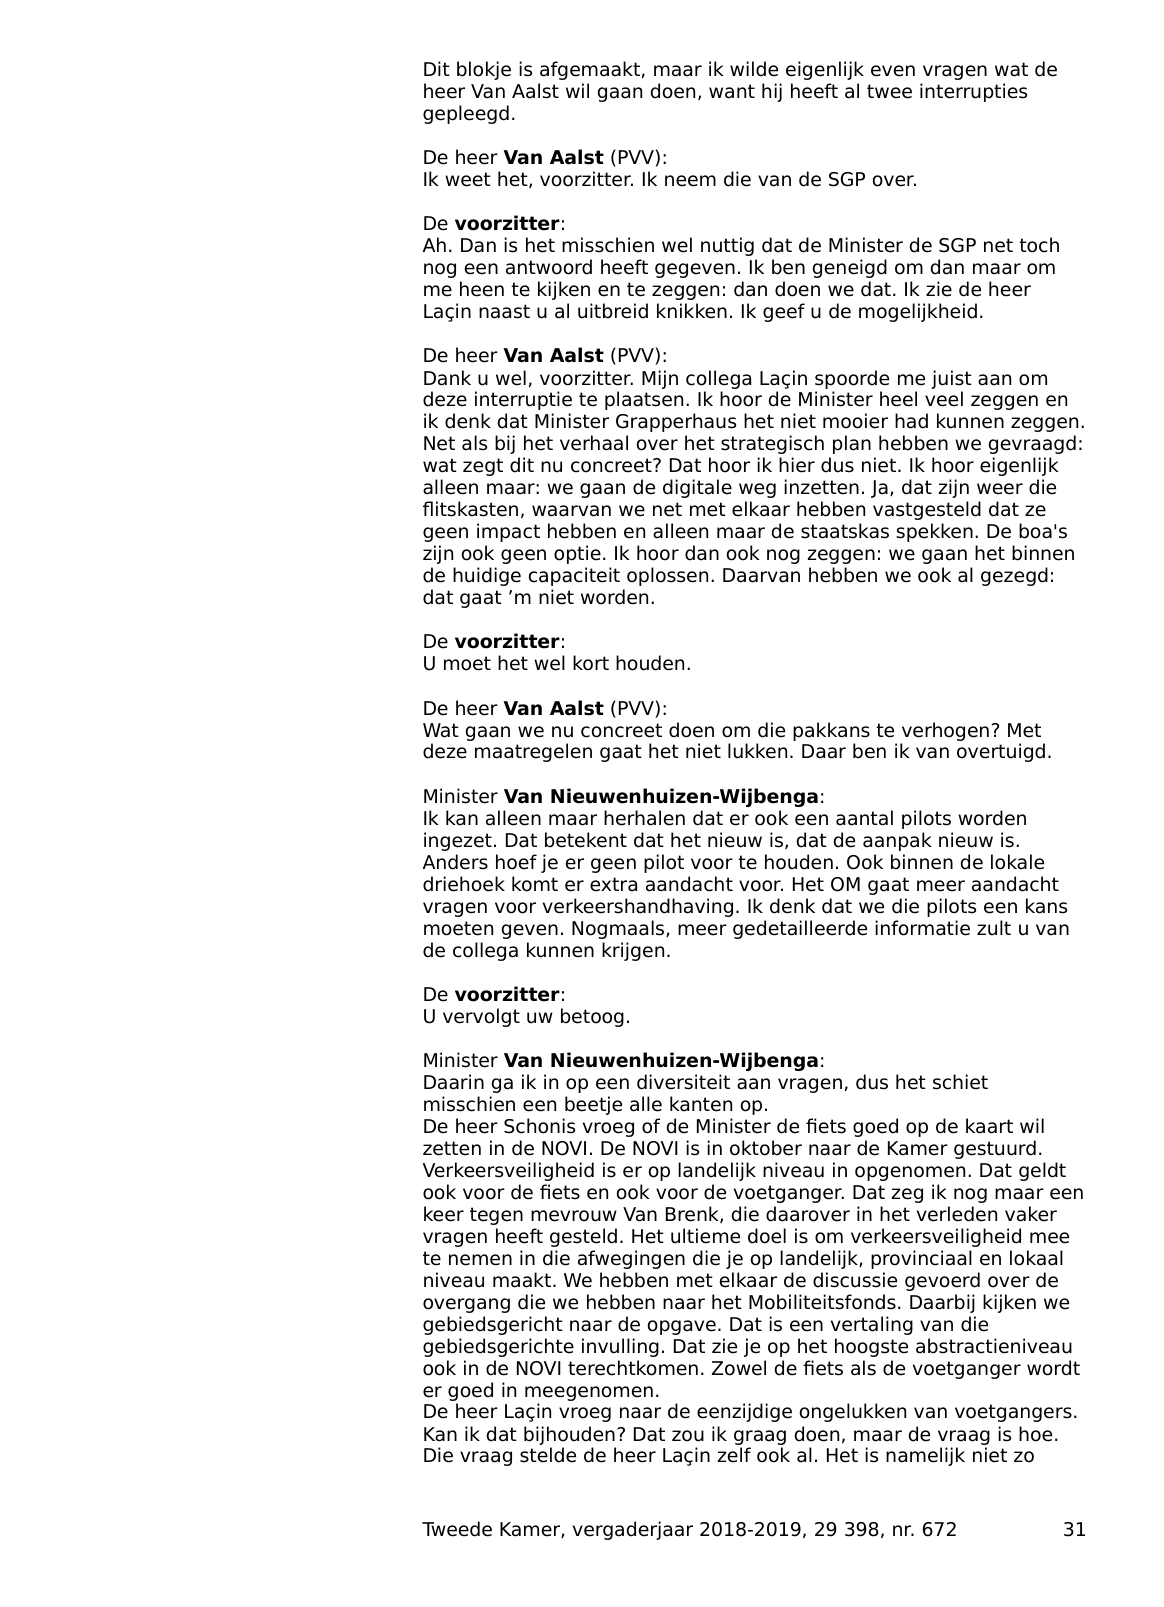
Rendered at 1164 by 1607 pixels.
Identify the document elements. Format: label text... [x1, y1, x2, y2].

text De heer Laçin vroeg naar de eenzijdige ongelukken van voetgangers. Kan ik dat bijhouden? Dat zou ik graag doen, maar de vraag is hoe. Die vraag stelde de heer Laçin zelf ook al. Het is namelijk niet zo [422, 1401, 1087, 1467]
text Minister Van Nieuwenhuizen-Wijbenga: [422, 786, 1087, 808]
text De heer Van Aalst (PVV): [422, 147, 1087, 169]
text U moet het wel kort houden. [422, 653, 1087, 675]
text De heer Van Aalst (PVV): [422, 697, 1087, 719]
text De heer Van Aalst (PVV): [422, 345, 1087, 367]
text Minister Van Nieuwenhuizen-Wijbenga: [422, 1050, 1087, 1072]
text De voorzitter: [422, 984, 1087, 1006]
text Ah. Dan is het misschien wel nuttig dat de Minister de SGP net toch nog een antwoord heeft gegeven. Ik ben geneigd om dan maar om me heen te kijken en te zeggen: dan doen we dat. Ik zie de heer Laçin naast u al uitbreid knikken. Ik geef u de mogelijkheid. [422, 235, 1087, 323]
text Ik kan alleen maar herhalen dat er ook een aantal pilots worden ingezet. Dat betekent dat het nieuw is, dat de aanpak nieuw is. Anders hoef je er geen pilot voor te houden. Ook binnen de lokale driehoek komt er extra aandacht voor. Het OM gaat meer aandacht vragen voor verkeershandhaving. Ik denk dat we die pilots een kans moeten geven. Nogmaals, meer gedetailleerde informatie zult u van de collega kunnen krijgen. [422, 808, 1087, 961]
text Dank u wel, voorzitter. Mijn collega Laçin spoorde me juist aan om deze interruptie te plaatsen. Ik hoor de Minister heel veel zeggen en ik denk dat Minister Grapperhaus het niet mooier had kunnen zeggen. Net als bij het verhaal over het strategisch plan hebben we gevraagd: wat zegt dit nu concreet? Dat hoor ik hier dus niet. Ik hoor eigenlijk alleen maar: we gaan de digitale weg inzetten. Ja, dat zijn weer die flitskasten, waarvan we net met elkaar hebben vastgesteld dat ze geen impact hebben en alleen maar de staatskas spekken. De boa's zijn ook geen optie. Ik hoor dan ook nog zeggen: we gaan het binnen de huidige capaciteit oplossen. Daarvan hebben we ook al gezegd: dat gaat ’m niet worden. [422, 367, 1087, 609]
text De voorzitter: [422, 213, 1087, 235]
text Dit blokje is afgemaakt, maar ik wilde eigenlijk even vragen wat de heer Van Aalst wil gaan doen, want hij heeft al twee interrupties gepleegd. [422, 59, 1087, 125]
text Daarin ga ik in op een diversiteit aan vragen, dus het schiet misschien een beetje alle kanten op. [422, 1072, 1087, 1116]
text Ik weet het, voorzitter. Ik neem die van de SGP over. [422, 169, 1087, 191]
text U vervolgt uw betoog. [422, 1006, 1087, 1028]
text Wat gaan we nu concreet doen om die pakkans te verhogen? Met deze maatregelen gaat het niet lukken. Daar ben ik van overtuigd. [422, 719, 1087, 763]
text De heer Schonis vroeg of de Minister de fiets goed op de kaart wil zetten in de NOVI. De NOVI is in oktober naar de Kamer gestuurd. Verkeersveiligheid is er op landelijk niveau in opgenomen. Dat geldt ook voor de fiets en ook voor de voetganger. Dat zeg ik nog maar een keer tegen mevrouw Van Brenk, die daarover in het verleden vaker vragen heeft gesteld. Het ultieme doel is om verkeersveiligheid mee te nemen in die afwegingen die je op landelijk, provinciaal en lokaal niveau maakt. We hebben met elkaar de discussie gevoerd over de overgang die we hebben naar het Mobiliteitsfonds. Daarbij kijken we gebiedsgericht naar de opgave. Dat is een vertaling van die gebiedsgerichte invulling. Dat zie je op het hoogste abstractieniveau ook in de NOVI terechtkomen. Zowel de fiets als de voetganger wordt er goed in meegenomen. [422, 1116, 1087, 1401]
text De voorzitter: [422, 631, 1087, 653]
